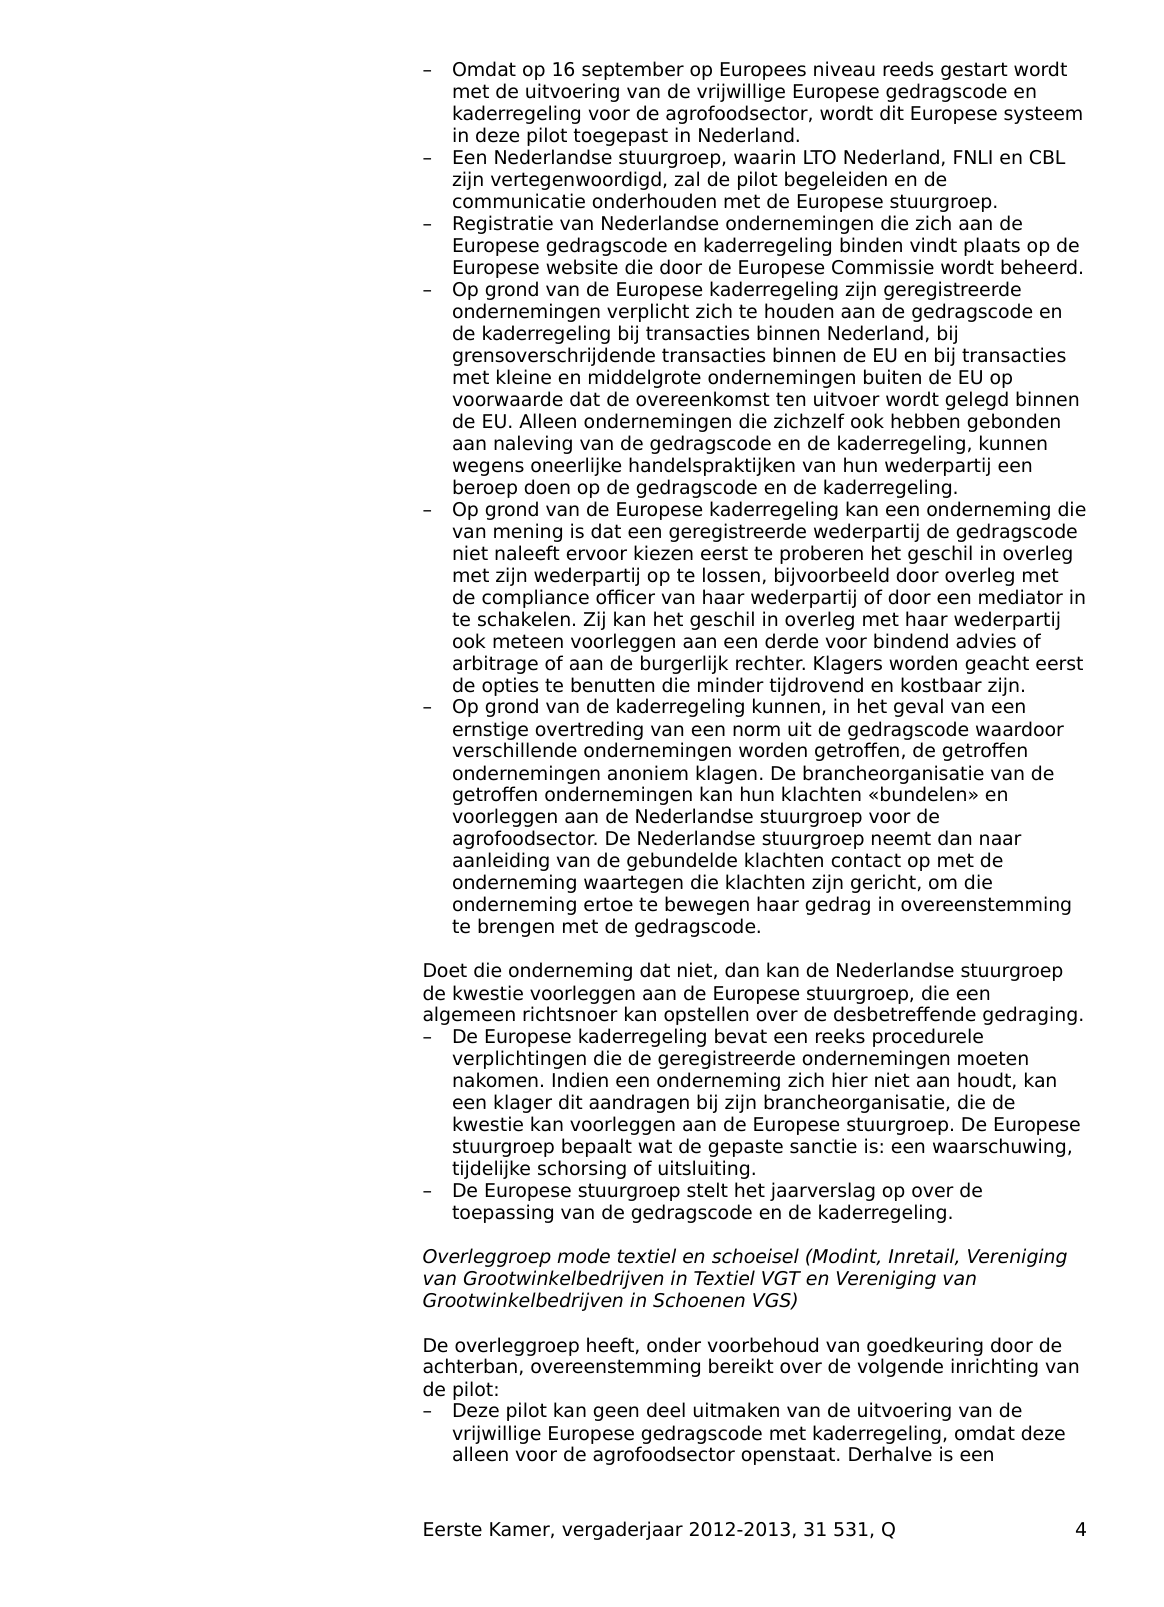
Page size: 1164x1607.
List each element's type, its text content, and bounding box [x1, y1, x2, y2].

text – Op grond van de Europese kaderregeling kan een onderneming die van mening is dat een geregistreerde wederpartij de gedragscode niet naleeft ervoor kiezen eerst te proberen het geschil in overleg met zijn wederpartij op te lossen, bijvoorbeeld door overleg met de compliance officer van haar wederpartij of door een mediator in te schakelen. Zij kan het geschil in overleg met haar wederpartij ook meteen voorleggen aan een derde voor bindend advies of arbitrage of aan de burgerlijk rechter. Klagers worden geacht eerst de opties te benutten die minder tijdrovend en kostbaar zijn. [422, 499, 1087, 696]
text Doet die onderneming dat niet, dan kan de Nederlandse stuurgroep de kwestie voorleggen aan de Europese stuurgroep, die een algemeen richtsnoer kan opstellen over de desbetreffende gedraging. [422, 960, 1087, 1026]
text – Op grond van de kaderregeling kunnen, in het geval van een ernstige overtreding van een norm uit de gedragscode waardoor verschillende ondernemingen worden getroffen, de getroffen ondernemingen anoniem klagen. De brancheorganisatie van de getroffen ondernemingen kan hun klachten «bundelen» en voorleggen aan de Nederlandse stuurgroep voor de agrofoodsector. De Nederlandse stuurgroep neemt dan naar aanleiding van de gebundelde klachten contact op met de onderneming waartegen die klachten zijn gericht, om die onderneming ertoe te bewegen haar gedrag in overeenstemming te brengen met de gedragscode. [422, 696, 1087, 938]
text – De Europese kaderregeling bevat een reeks procedurele verplichtingen die de geregistreerde ondernemingen moeten nakomen. Indien een onderneming zich hier niet aan houdt, kan een klager dit aandragen bij zijn brancheorganisatie, die de kwestie kan voorleggen aan de Europese stuurgroep. De Europese stuurgroep bepaalt wat de gepaste sanctie is: een waarschuwing, tijdelijke schorsing of uitsluiting. [422, 1026, 1087, 1180]
text – Omdat op 16 september op Europees niveau reeds gestart wordt met de uitvoering van de vrijwillige Europese gedragscode en kaderregeling voor de agrofoodsector, wordt dit Europese systeem in deze pilot toegepast in Nederland. [422, 59, 1087, 147]
text – Een Nederlandse stuurgroep, waarin LTO Nederland, FNLI en CBL zijn vertegenwoordigd, zal de pilot begeleiden en de communicatie onderhouden met de Europese stuurgroep. [422, 147, 1087, 213]
text – Registratie van Nederlandse ondernemingen die zich aan de Europese gedragscode en kaderregeling binden vindt plaats op de Europese website die door de Europese Commissie wordt beheerd. [422, 213, 1087, 279]
text – De Europese stuurgroep stelt het jaarverslag op over de toepassing van de gedragscode en de kaderregeling. [422, 1180, 1087, 1224]
text – Deze pilot kan geen deel uitmaken van de uitvoering van de vrijwillige Europese gedragscode met kaderregeling, omdat deze alleen voor de agrofoodsector openstaat. Derhalve is een [422, 1400, 1087, 1466]
text – Op grond van de Europese kaderregeling zijn geregistreerde ondernemingen verplicht zich te houden aan de gedragscode en de kaderregeling bij transacties binnen Nederland, bij grensoverschrijdende transacties binnen de EU en bij transacties met kleine en middelgrote ondernemingen buiten de EU op voorwaarde dat de overeenkomst ten uitvoer wordt gelegd binnen de EU. Alleen ondernemingen die zichzelf ook hebben gebonden aan naleving van de gedragscode en de kaderregeling, kunnen wegens oneerlijke handelspraktijken van hun wederpartij een beroep doen op de gedragscode en de kaderregeling. [422, 279, 1087, 499]
subtitle Overleggroep mode textiel en schoeisel (Modint, Inretail, Vereniging van Grootwinkelbedrijven in Textiel VGT en Vereniging van Grootwinkelbedrijven in Schoenen VGS) [422, 1246, 1087, 1312]
text De overleggroep heeft, onder voorbehoud van goedkeuring door de achterban, overeenstemming bereikt over de volgende inrichting van de pilot: [422, 1334, 1087, 1400]
